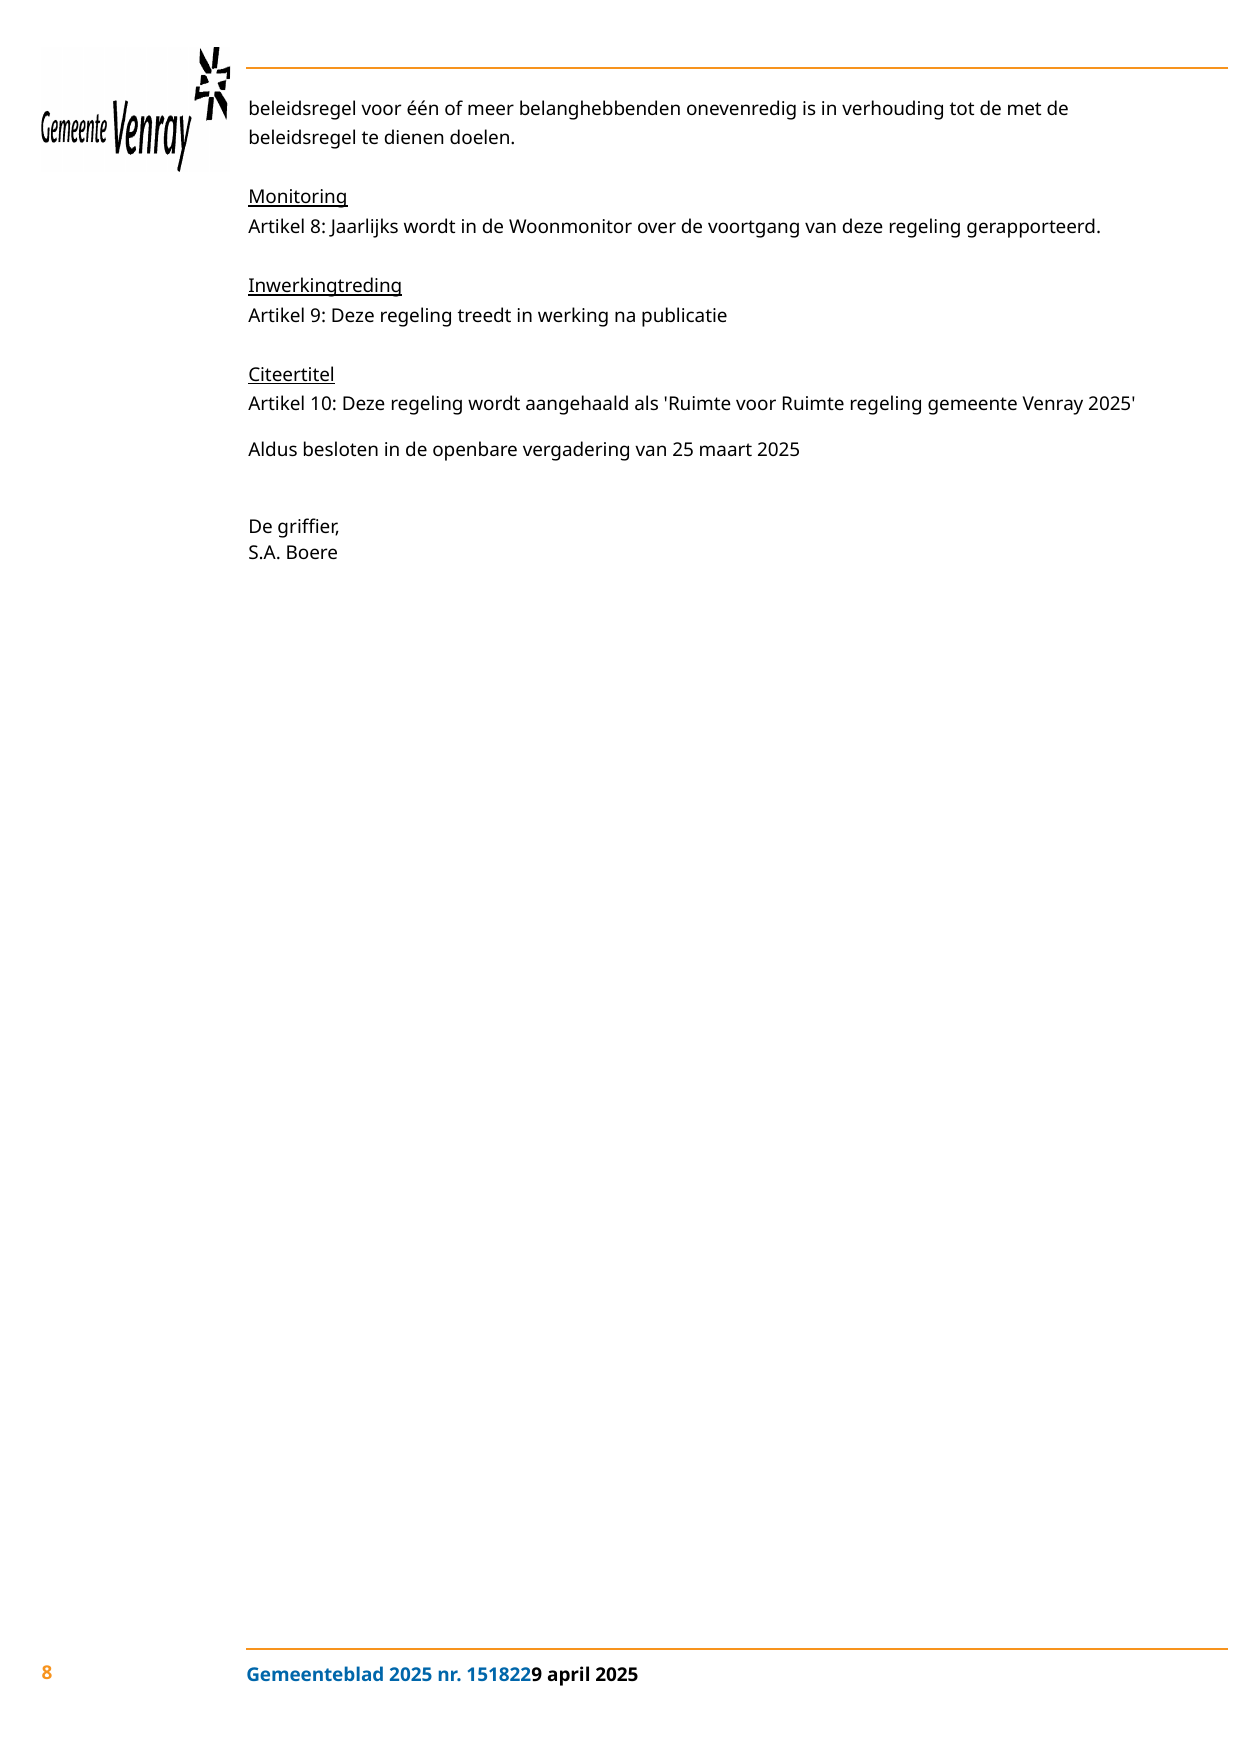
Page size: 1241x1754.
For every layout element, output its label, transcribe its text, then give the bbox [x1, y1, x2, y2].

text Artikel 9: Deze regeling treedt in werking na publicatie [248, 302, 1152, 328]
text Artikel 8: Jaarlijks wordt in de Woonmonitor over de voortgang van deze regeling gerapporteerd. [248, 213, 1152, 239]
text S.A. Boere [248, 539, 1152, 565]
text Monitoring [248, 183, 1152, 209]
text Artikel 10: Deze regeling wordt aangehaald als 'Ruimte voor Ruimte regeling gemeente Venray 2025' [248, 391, 1152, 416]
text Aldus besloten in de openbare vergadering van 25 maart 2025 [248, 436, 1152, 462]
picture [41, 47, 231, 172]
text Inwerkingtreding [248, 272, 1152, 298]
text beleidsregel voor één of meer belanghebbenden onevenredig is in verhouding tot de met de beleidsregel te dienen doelen. [248, 95, 1152, 150]
text Citeertitel [248, 361, 1152, 387]
text De griffier, [248, 513, 1152, 539]
